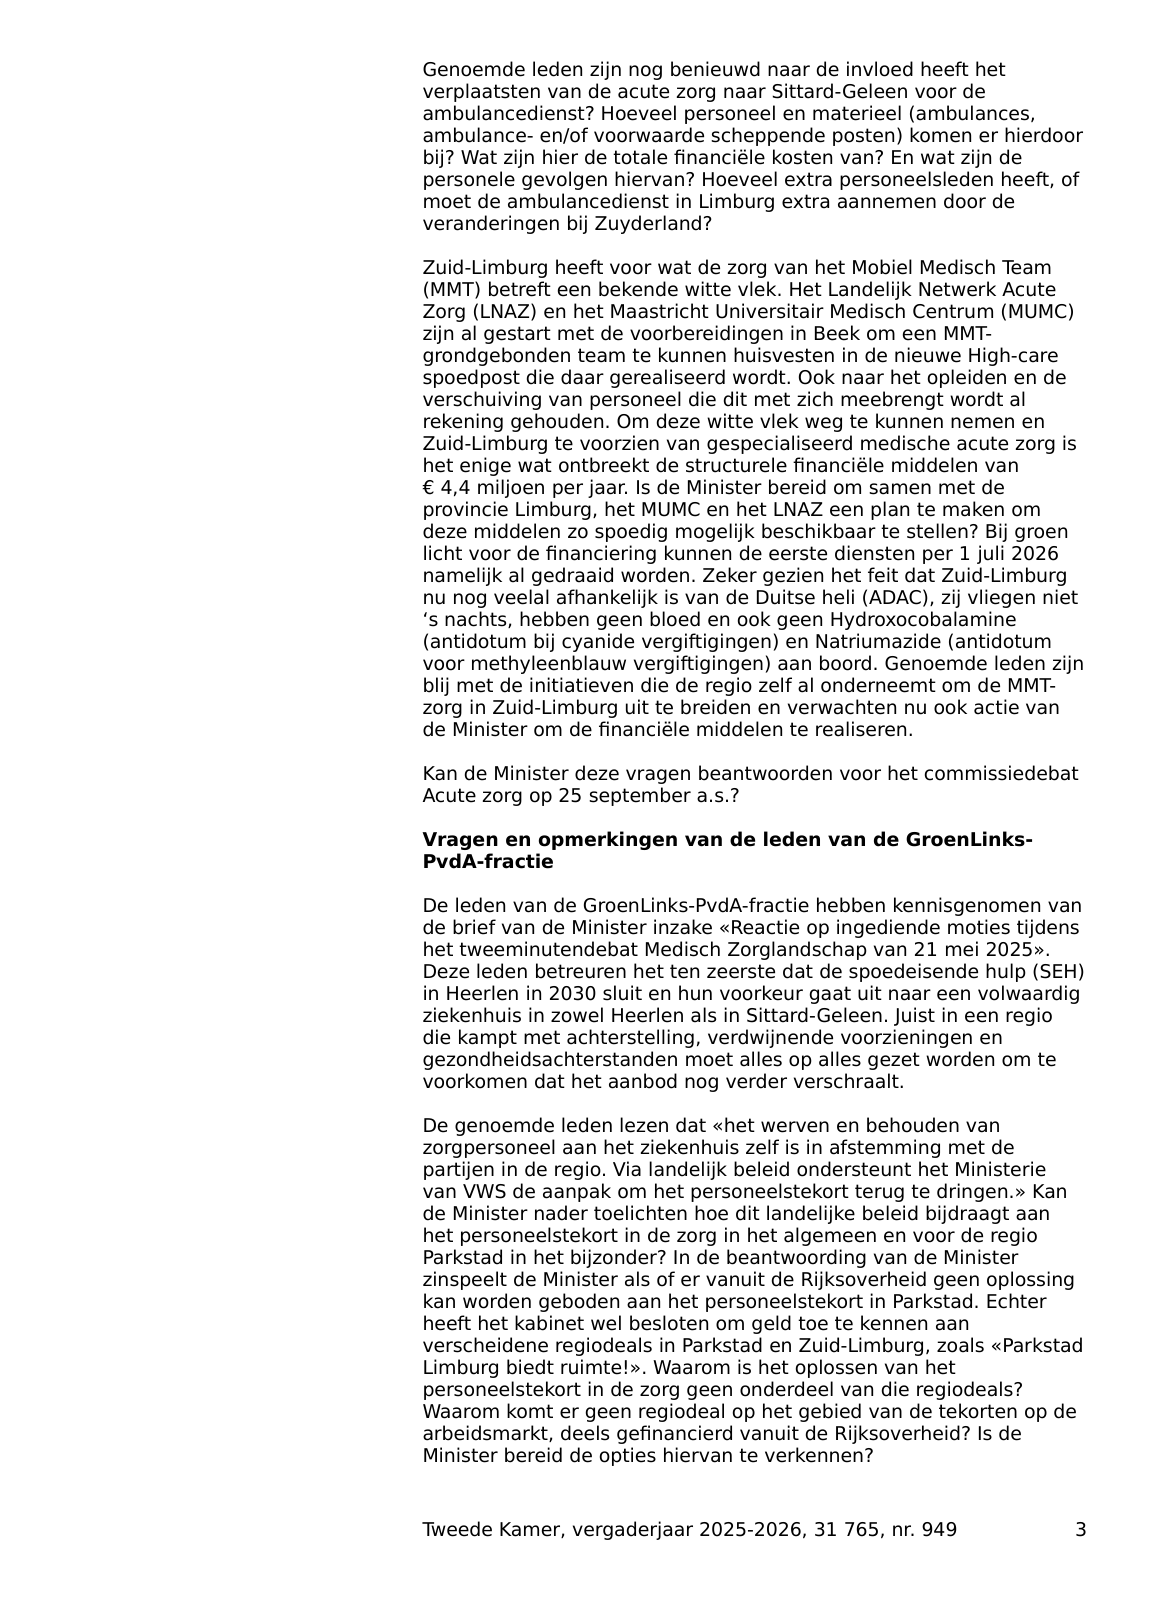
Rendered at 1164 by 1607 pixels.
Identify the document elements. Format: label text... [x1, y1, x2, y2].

text Genoemde leden zijn nog benieuwd naar de invloed heeft het verplaatsten van de acute zorg naar Sittard-Geleen voor de ambulancedienst? Hoeveel personeel en materieel (ambulances, ambulance- en/of voorwaarde scheppende posten) komen er hierdoor bij? Wat zijn hier de totale financiële kosten van? En wat zijn de personele gevolgen hiervan? Hoeveel extra personeelsleden heeft, of moet de ambulancedienst in Limburg extra aannemen door de veranderingen bij Zuyderland? [422, 59, 1087, 235]
text Kan de Minister deze vragen beantwoorden voor het commissiedebat Acute zorg op 25 september a.s.? [422, 763, 1087, 807]
text De genoemde leden lezen dat «het werven en behouden van zorgpersoneel aan het ziekenhuis zelf is in afstemming met de partijen in de regio. Via landelijk beleid ondersteunt het Ministerie van VWS de aanpak om het personeelstekort terug te dringen.» Kan de Minister nader toelichten hoe dit landelijke beleid bijdraagt aan het personeelstekort in de zorg in het algemeen en voor de regio Parkstad in het bijzonder? In de beantwoording van de Minister zinspeelt de Minister als of er vanuit de Rijksoverheid geen oplossing kan worden geboden aan het personeelstekort in Parkstad. Echter heeft het kabinet wel besloten om geld toe te kennen aan verscheidene regiodeals in Parkstad en Zuid-Limburg, zoals «Parkstad Limburg biedt ruimte!». Waarom is het oplossen van het personeelstekort in de zorg geen onderdeel van die regiodeals? Waarom komt er geen regiodeal op het gebied van de tekorten op de arbeidsmarkt, deels gefinancierd vanuit de Rijksoverheid? Is de Minister bereid de opties hiervan te verkennen? [422, 1115, 1087, 1467]
text Zuid-Limburg heeft voor wat de zorg van het Mobiel Medisch Team (MMT) betreft een bekende witte vlek. Het Landelijk Netwerk Acute Zorg (LNAZ) en het Maastricht Universitair Medisch Centrum (MUMC) zijn al gestart met de voorbereidingen in Beek om een MMT-grondgebonden team te kunnen huisvesten in de nieuwe High-care spoedpost die daar gerealiseerd wordt. Ook naar het opleiden en de verschuiving van personeel die dit met zich meebrengt wordt al rekening gehouden. Om deze witte vlek weg te kunnen nemen en Zuid-Limburg te voorzien van gespecialiseerd medische acute zorg is het enige wat ontbreekt de structurele financiële middelen van € 4,4 miljoen per jaar. Is de Minister bereid om samen met de provincie Limburg, het MUMC en het LNAZ een plan te maken om deze middelen zo spoedig mogelijk beschikbaar te stellen? Bij groen licht voor de financiering kunnen de eerste diensten per 1 juli 2026 namelijk al gedraaid worden. Zeker gezien het feit dat Zuid-Limburg nu nog veelal afhankelijk is van de Duitse heli (ADAC), zij vliegen niet ‘s nachts, hebben geen bloed en ook geen Hydroxocobalamine (antidotum bij cyanide vergiftigingen) en Natriumazide (antidotum voor methyleenblauw vergiftigingen) aan boord. Genoemde leden zijn blij met de initiatieven die de regio zelf al onderneemt om de MMT-zorg in Zuid-Limburg uit te breiden en verwachten nu ook actie van de Minister om de financiële middelen te realiseren. [422, 257, 1087, 741]
subtitle Vragen en opmerkingen van de leden van de GroenLinks-PvdA-fractie [422, 829, 1087, 873]
text De leden van de GroenLinks-PvdA-fractie hebben kennisgenomen van de brief van de Minister inzake «Reactie op ingediende moties tijdens het tweeminutendebat Medisch Zorglandschap van 21 mei 2025». Deze leden betreuren het ten zeerste dat de spoedeisende hulp (SEH) in Heerlen in 2030 sluit en hun voorkeur gaat uit naar een volwaardig ziekenhuis in zowel Heerlen als in Sittard-Geleen. Juist in een regio die kampt met achterstelling, verdwijnende voorzieningen en gezondheidsachterstanden moet alles op alles gezet worden om te voorkomen dat het aanbod nog verder verschraalt. [422, 895, 1087, 1093]
